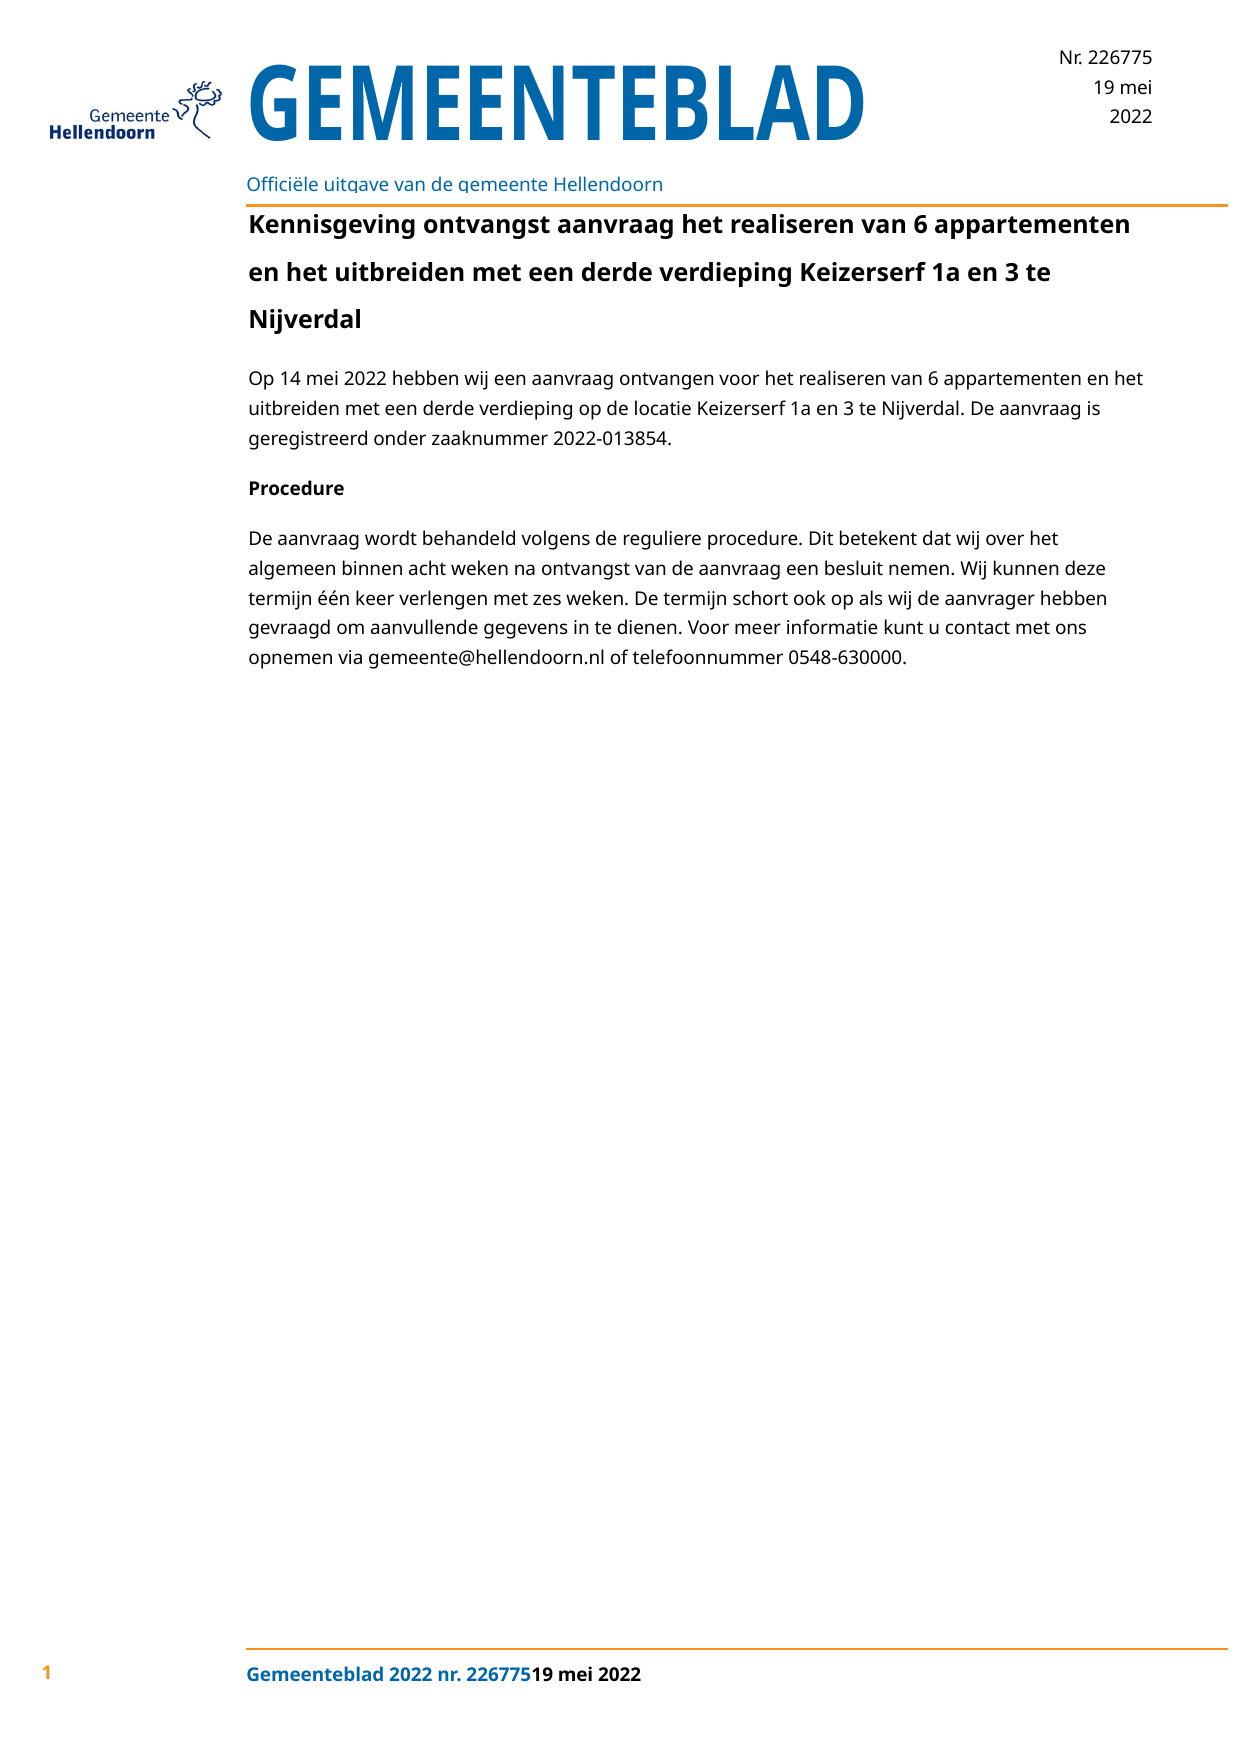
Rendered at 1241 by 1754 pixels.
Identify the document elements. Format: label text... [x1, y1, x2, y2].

text Op 14 mei 2022 hebben wij een aanvraag ontvangen voor het realiseren van 6 appartementen en het uitbreiden met een derde verdieping op de locatie Keizerserf 1a en 3 te Nijverdal. De aanvraag is geregistreerd onder zaaknummer 2022-013854. [248, 366, 1152, 450]
text De aanvraag wordt behandeld volgens de reguliere procedure. Dit betekent dat wij over het algemeen binnen acht weken na ontvangst van de aanvraag een besluit nemen. Wij kunnen deze termijn één keer verlengen met zes weken. De termijn schort ook op als wij de aanvrager hebben gevraagd om aanvullende gegevens in te dienen. Voor meer informatie kunt u contact met ons opnemen via gemeente@hellendoorn.nl of telefoonnummer 0548-630000. [248, 526, 1152, 669]
text Procedure [248, 475, 1152, 501]
text Kennisgeving ontvangst aanvraag het realiseren van 6 appartementen en het uitbreiden met een derde verdieping Keizerserf 1a en 3 te Nijverdal [248, 207, 1152, 336]
picture [41, 47, 231, 172]
